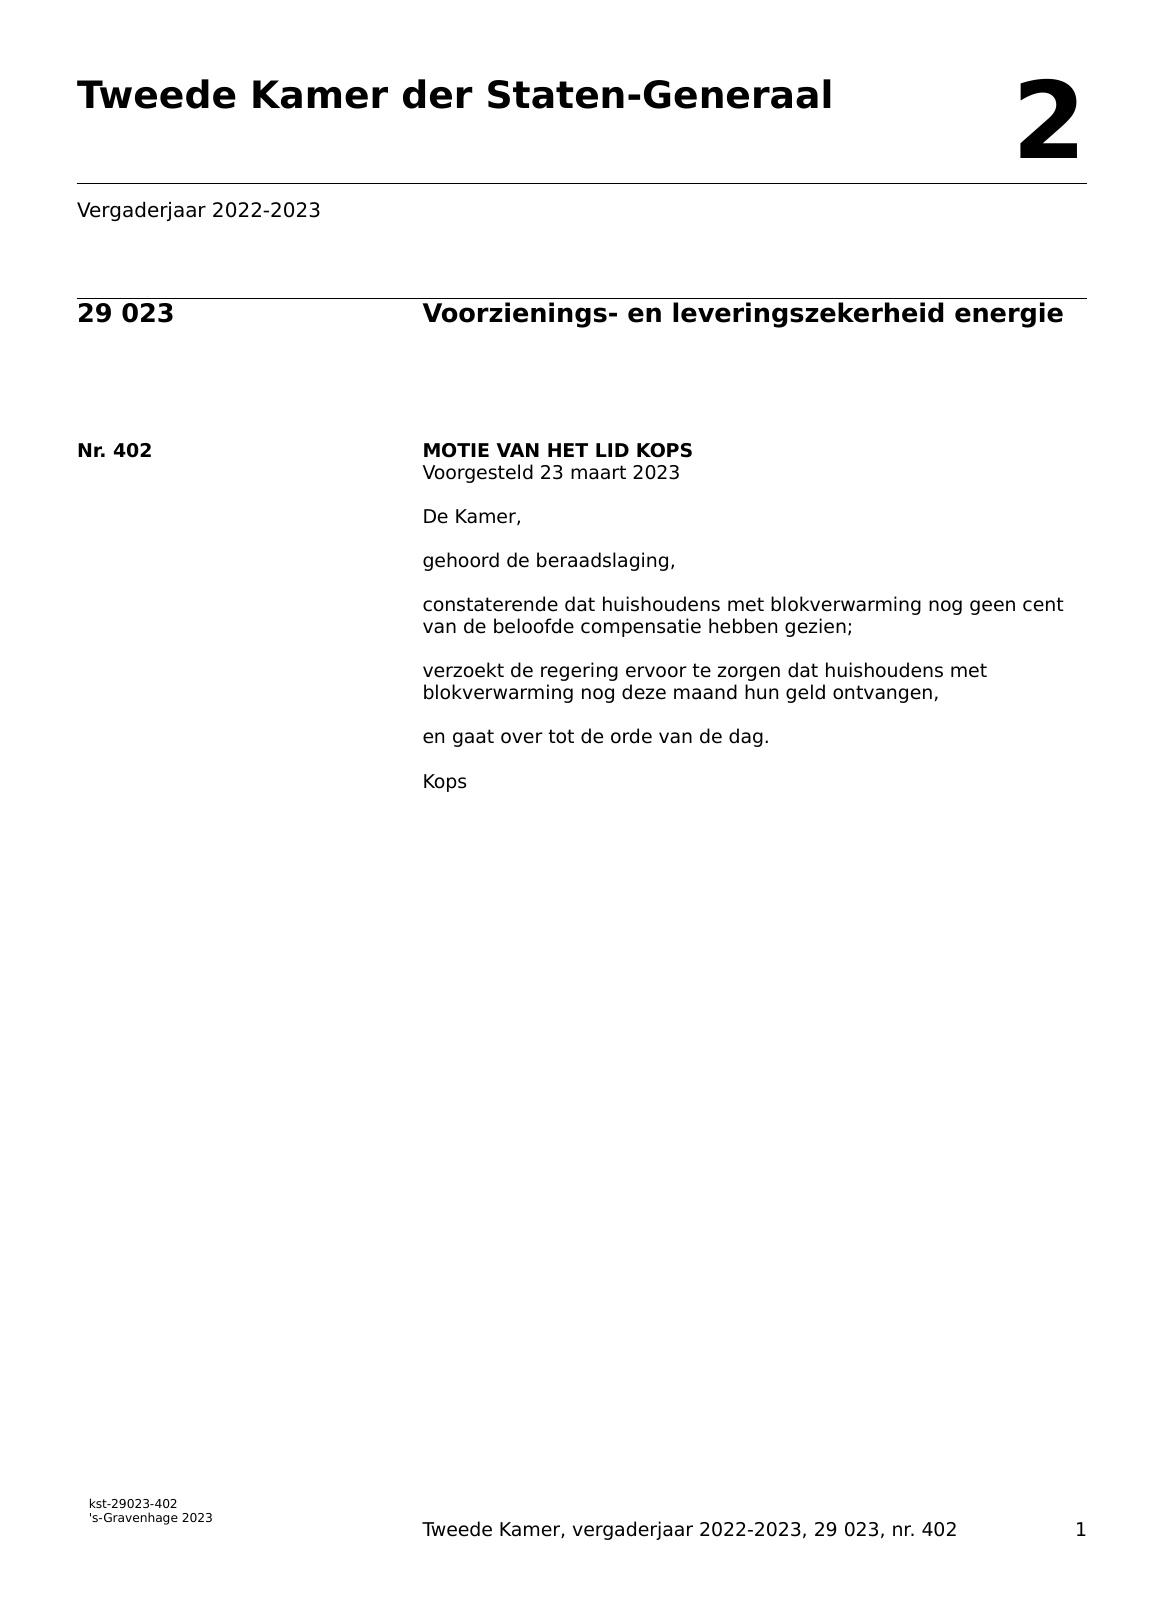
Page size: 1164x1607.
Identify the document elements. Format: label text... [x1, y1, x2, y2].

subtitle Nr. 402 MOTIE VAN HET LID KOPS [77, 440, 1087, 462]
text 's-Gravenhage 2023 [88, 1511, 323, 1525]
text kst-29023-402 [88, 1497, 323, 1511]
text en gaat over tot de orde van de dag. [422, 726, 1087, 748]
text constaterende dat huishoudens met blokverwarming nog geen cent van de beloofde compensatie hebben gezien; [422, 594, 1087, 638]
table_cell Vergaderjaar 2022-2023 [77, 184, 1087, 298]
text Voorgesteld 23 maart 2023 [422, 462, 1087, 484]
subtitle 29 023 Voorzienings- en leveringszekerheid energie [77, 299, 1087, 329]
table_header 2 [886, 59, 1087, 183]
text De Kamer, [422, 506, 1087, 528]
table_header Tweede Kamer der Staten-Generaal [77, 59, 886, 183]
text verzoekt de regering ervoor te zorgen dat huishoudens met blokverwarming nog deze maand hun geld ontvangen, [422, 660, 1087, 704]
text Kops [422, 771, 1087, 793]
text gehoord de beraadslaging, [422, 550, 1087, 572]
